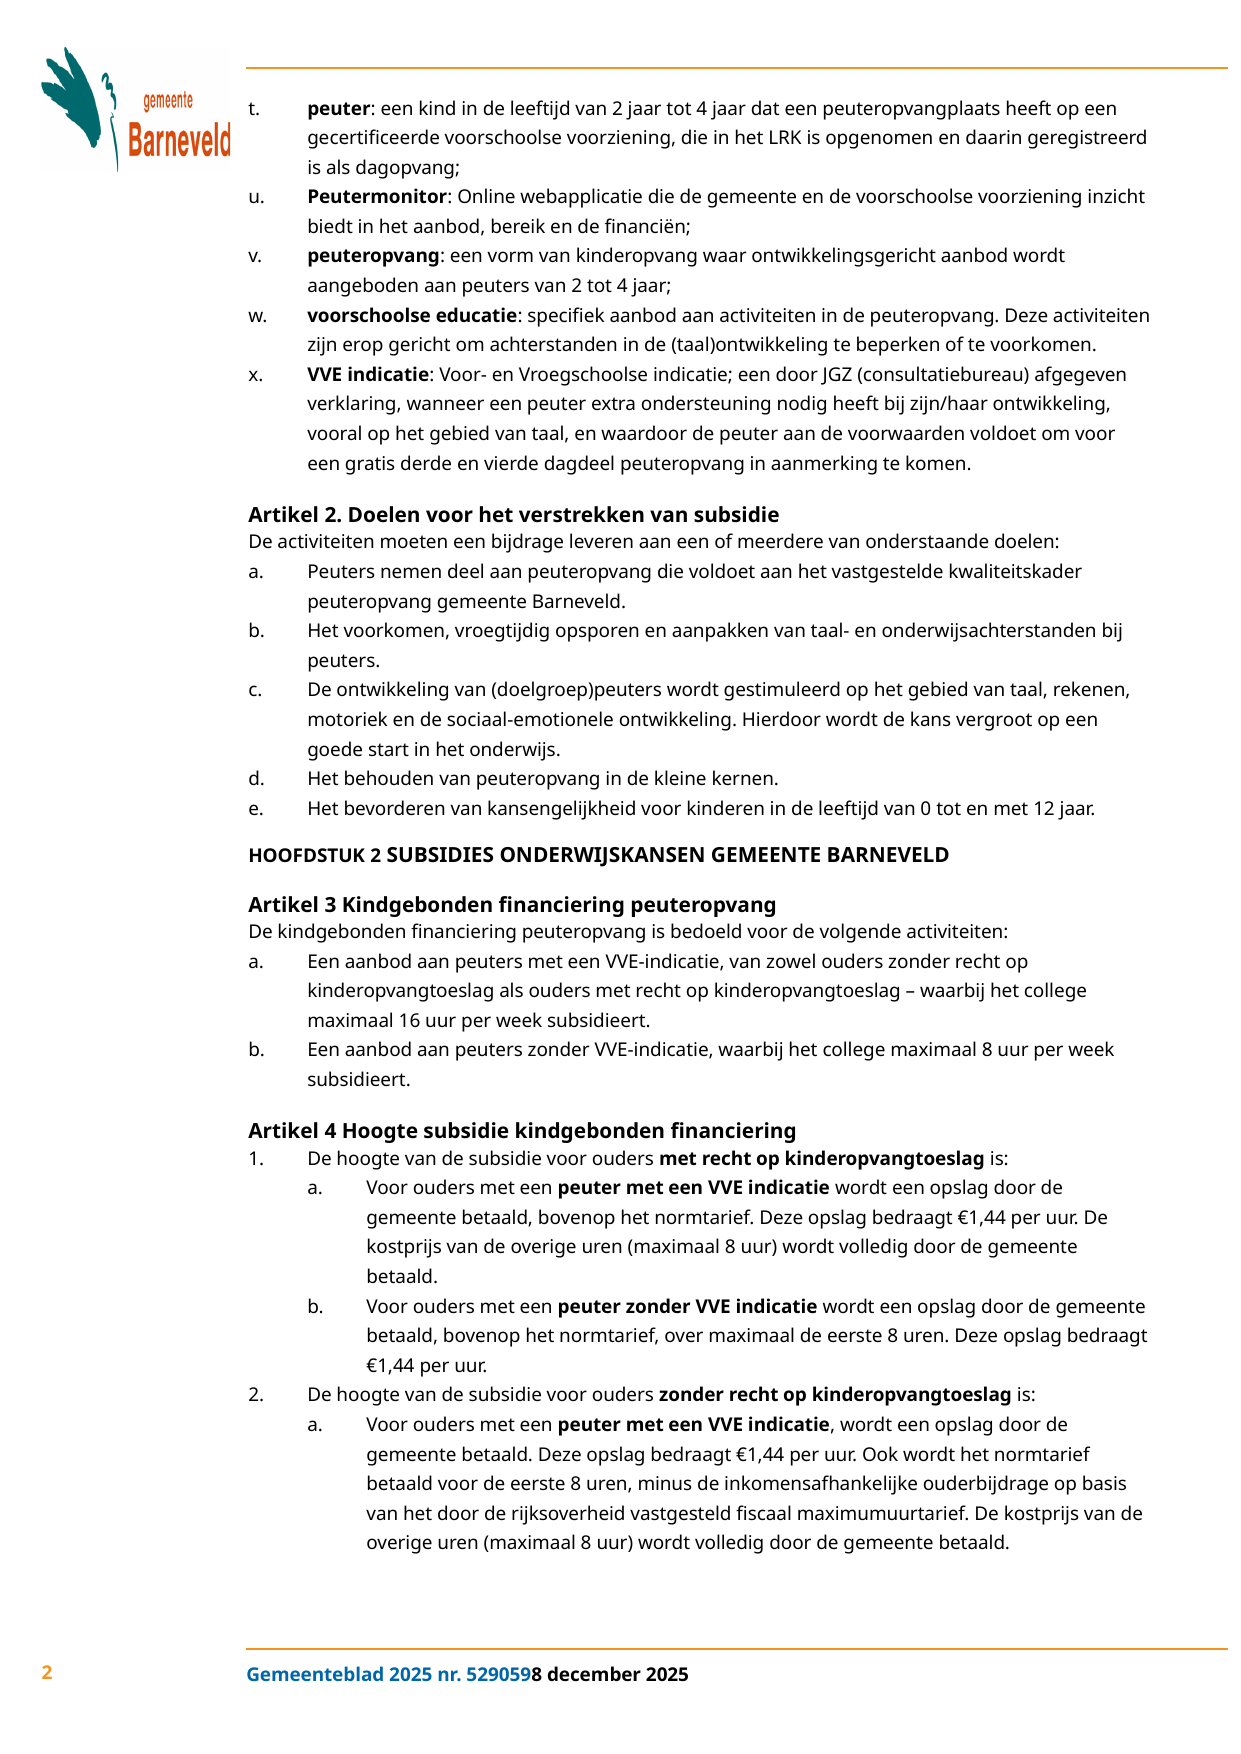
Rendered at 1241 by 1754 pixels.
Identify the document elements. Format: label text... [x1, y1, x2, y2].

list Peuters nemen deel aan peuteropvang die voldoet aan het vastgestelde kwaliteitskader peuteropvang gemeente Barneveld. [248, 558, 1152, 613]
list Peutermonitor: Online webapplicatie die de gemeente en de voorschoolse voorziening inzicht biedt in het aanbod, bereik en de financiën; [248, 183, 1152, 239]
list peuteropvang: een vorm van kinderopvang waar ontwikkelingsgericht aanbod wordt aangeboden aan peuters van 2 tot 4 jaar; [248, 243, 1152, 298]
list Voor ouders met een peuter zonder VVE indicatie wordt een opslag door de gemeente betaald, bovenop het normtarief, over maximaal de eerste 8 uren. Deze opslag bedraagt €1,44 per uur. [307, 1293, 1152, 1378]
list Een aanbod aan peuters met een VVE-indicatie, van zowel ouders zonder recht op kinderopvangtoeslag als ouders met recht op kinderopvangtoeslag – waarbij het college maximaal 16 uur per week subsidieert. [248, 948, 1152, 1033]
list Een aanbod aan peuters zonder VVE-indicatie, waarbij het college maximaal 8 uur per week subsidieert. [248, 1037, 1152, 1092]
list De ontwikkeling van (doelgroep)peuters wordt gestimuleerd op het gebied van taal, rekenen, motoriek en de sociaal-emotionele ontwikkeling. Hierdoor wordt de kans vergroot op een goede start in het onderwijs. [248, 677, 1152, 761]
text Artikel 4 Hoogte subsidie kindgebonden financiering [248, 1117, 1152, 1145]
list Voor ouders met een peuter met een VVE indicatie, wordt een opslag door de gemeente betaald. Deze opslag bedraagt €1,44 per uur. Ook wordt het normtarief betaald voor de eerste 8 uren, minus de inkomensafhankelijke ouderbijdrage op basis van het door de rijksoverheid vastgesteld fiscaal maximumuurtarief. De kostprijs van de overige uren (maximaal 8 uur) wordt volledig door de gemeente betaald. [307, 1411, 1152, 1555]
list De hoogte van de subsidie voor ouders met recht op kinderopvangtoeslag is: [248, 1145, 1152, 1171]
list Het bevorderen van kansengelijkheid voor kinderen in de leeftijd van 0 tot en met 12 jaar. [248, 795, 1152, 821]
text De kindgebonden financiering peuteropvang is bedoeld voor de volgende activiteiten: [248, 918, 1152, 944]
text Artikel 2. Doelen voor het verstrekken van subsidie [248, 500, 1152, 529]
list peuter: een kind in de leeftijd van 2 jaar tot 4 jaar dat een peuteropvangplaats heeft op een gecertificeerde voorschoolse voorziening, die in het LRK is opgenomen en daarin geregistreerd is als dagopvang; [248, 95, 1152, 180]
list De hoogte van de subsidie voor ouders zonder recht op kinderopvangtoeslag is: [248, 1382, 1152, 1407]
list Voor ouders met een peuter met een VVE indicatie wordt een opslag door de gemeente betaald, bovenop het normtarief. Deze opslag bedraagt €1,44 per uur. De kostprijs van de overige uren (maximaal 8 uur) wordt volledig door de gemeente betaald. [307, 1174, 1152, 1289]
list voorschoolse educatie: specifiek aanbod aan activiteiten in de peuteropvang. Deze activiteiten zijn erop gericht om achterstanden in de (taal)ontwikkeling te beperken of te voorkomen. [248, 302, 1152, 357]
list Het voorkomen, vroegtijdig opsporen en aanpakken van taal- en onderwijsachterstanden bij peuters. [248, 617, 1152, 673]
list Het behouden van peuteropvang in de kleine kernen. [248, 765, 1152, 791]
text HOOFDSTUK 2 SUBSIDIES ONDERWIJSKANSEN GEMEENTE BARNEVELD [248, 841, 1152, 869]
picture [41, 47, 231, 172]
list VVE indicatie: Voor- en Vroegschoolse indicatie; een door JGZ (consultatiebureau) afgegeven verklaring, wanneer een peuter extra ondersteuning nodig heeft bij zijn/haar ontwikkeling, vooral op het gebied van taal, en waardoor de peuter aan de voorwaarden voldoet om voor een gratis derde en vierde dagdeel peuteropvang in aanmerking te komen. [248, 361, 1152, 476]
text Artikel 3 Kindgebonden financiering peuteropvang [248, 890, 1152, 918]
text De activiteiten moeten een bijdrage leveren aan een of meerdere van onderstaande doelen: [248, 529, 1152, 554]
